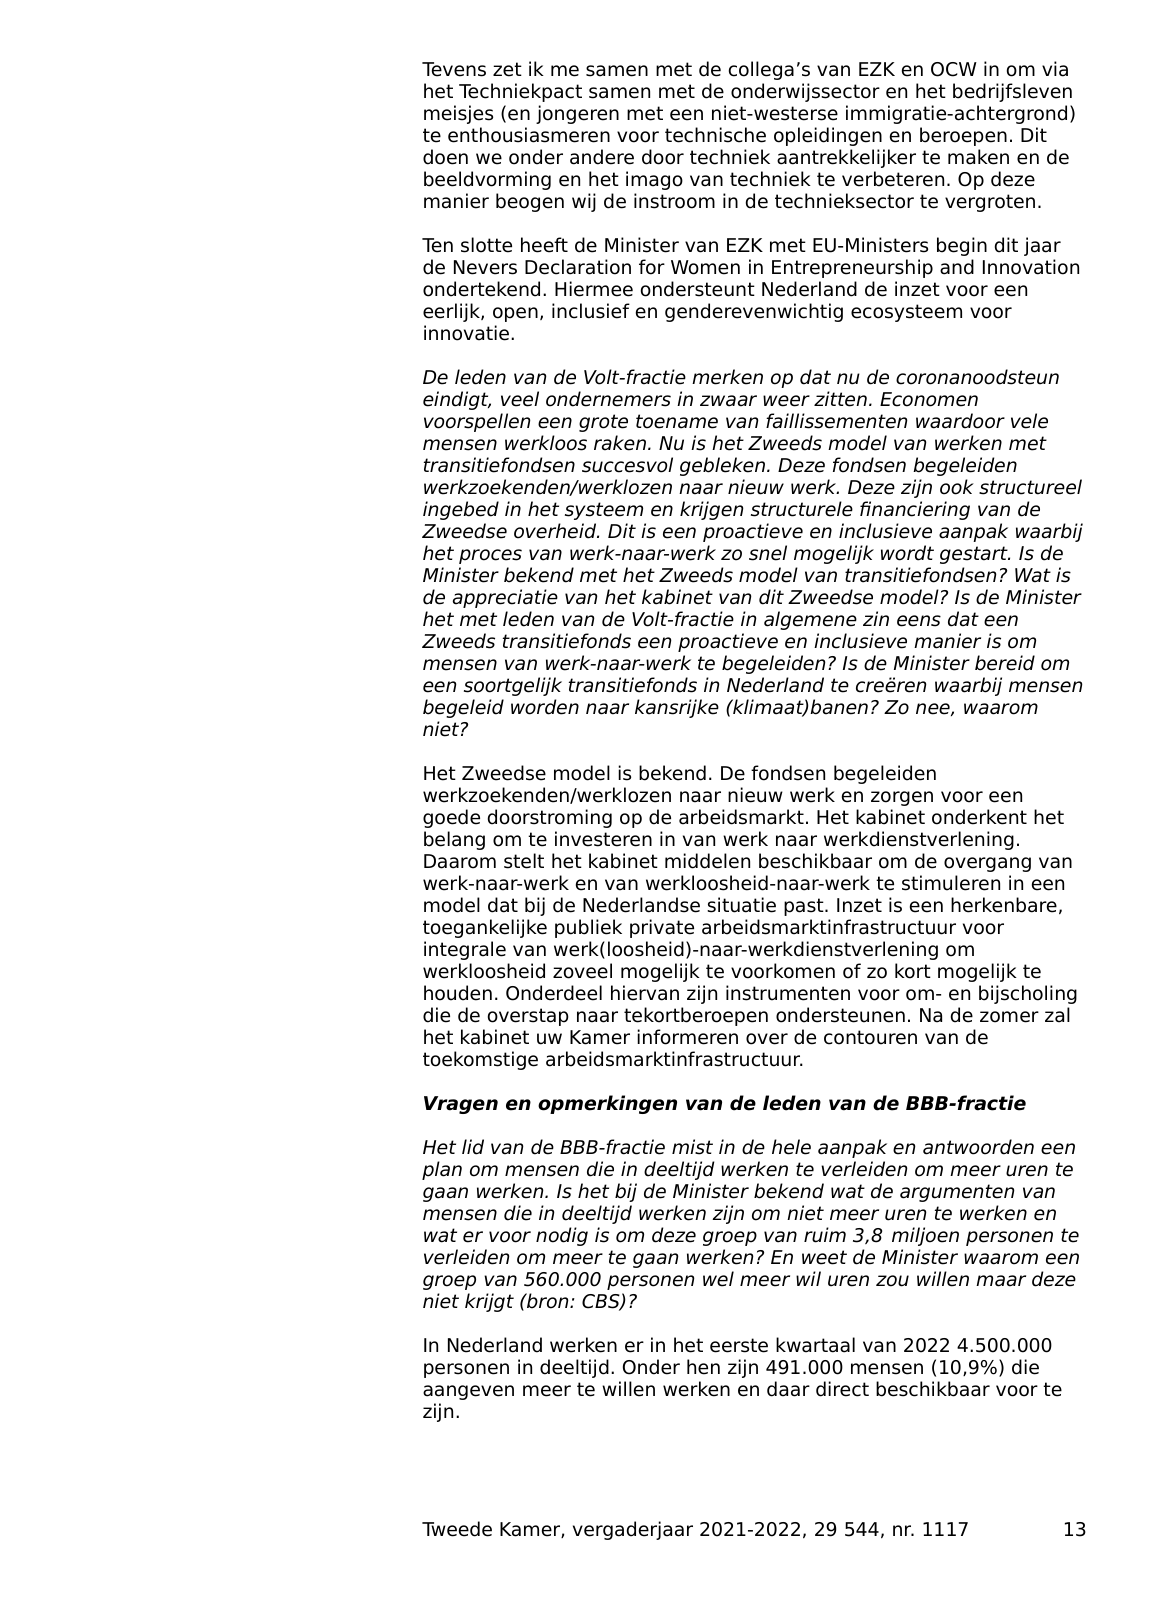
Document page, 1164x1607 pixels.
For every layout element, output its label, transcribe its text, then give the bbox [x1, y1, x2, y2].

text De leden van de Volt-fractie merken op dat nu de coronanoodsteun eindigt, veel ondernemers in zwaar weer zitten. Economen voorspellen een grote toename van faillissementen waardoor vele mensen werkloos raken. Nu is het Zweeds model van werken met transitiefondsen succesvol gebleken. Deze fondsen begeleiden werkzoekenden/werklozen naar nieuw werk. Deze zijn ook structureel ingebed in het systeem en krijgen structurele financiering van de Zweedse overheid. Dit is een proactieve en inclusieve aanpak waarbij het proces van werk-naar-werk zo snel mogelijk wordt gestart. Is de Minister bekend met het Zweeds model van transitiefondsen? Wat is de appreciatie van het kabinet van dit Zweedse model? Is de Minister het met leden van de Volt-fractie in algemene zin eens dat een Zweeds transitiefonds een proactieve en inclusieve manier is om mensen van werk-naar-werk te begeleiden? Is de Minister bereid om een soortgelijk transitiefonds in Nederland te creëren waarbij mensen begeleid worden naar kansrijke (klimaat)banen? Zo nee, waarom niet? [422, 367, 1087, 741]
text Het Zweedse model is bekend. De fondsen begeleiden werkzoekenden/werklozen naar nieuw werk en zorgen voor een goede doorstroming op de arbeidsmarkt. Het kabinet onderkent het belang om te investeren in van werk naar werkdienstverlening. Daarom stelt het kabinet middelen beschikbaar om de overgang van werk-naar-werk en van werkloosheid-naar-werk te stimuleren in een model dat bij de Nederlandse situatie past. Inzet is een herkenbare, toegankelijke publiek private arbeidsmarktinfrastructuur voor integrale van werk(loosheid)-naar-werkdienstverlening om werkloosheid zoveel mogelijk te voorkomen of zo kort mogelijk te houden. Onderdeel hiervan zijn instrumenten voor om- en bijscholing die de overstap naar tekortberoepen ondersteunen. Na de zomer zal het kabinet uw Kamer informeren over de contouren van de toekomstige arbeidsmarktinfrastructuur. [422, 763, 1087, 1071]
text Tevens zet ik me samen met de collega’s van EZK en OCW in om via het Techniekpact samen met de onderwijssector en het bedrijfsleven meisjes (en jongeren met een niet-westerse immigratie-achtergrond) te enthousiasmeren voor technische opleidingen en beroepen. Dit doen we onder andere door techniek aantrekkelijker te maken en de beeldvorming en het imago van techniek te verbeteren. Op deze manier beogen wij de instroom in de technieksector te vergroten. [422, 59, 1087, 213]
text Het lid van de BBB-fractie mist in de hele aanpak en antwoorden een plan om mensen die in deeltijd werken te verleiden om meer uren te gaan werken. Is het bij de Minister bekend wat de argumenten van mensen die in deeltijd werken zijn om niet meer uren te werken en wat er voor nodig is om deze groep van ruim 3,8 miljoen personen te verleiden om meer te gaan werken? En weet de Minister waarom een groep van 560.000 personen wel meer wil uren zou willen maar deze niet krijgt (bron: CBS)? [422, 1137, 1087, 1313]
text Ten slotte heeft de Minister van EZK met EU-Ministers begin dit jaar de Nevers Declaration for Women in Entrepreneurship and Innovation ondertekend. Hiermee ondersteunt Nederland de inzet voor een eerlijk, open, inclusief en genderevenwichtig ecosysteem voor innovatie. [422, 235, 1087, 345]
subtitle Vragen en opmerkingen van de leden van de BBB-fractie [422, 1093, 1087, 1115]
text In Nederland werken er in het eerste kwartaal van 2022 4.500.000 personen in deeltijd. Onder hen zijn 491.000 mensen (10,9%) die aangeven meer te willen werken en daar direct beschikbaar voor te zijn. [422, 1335, 1087, 1423]
